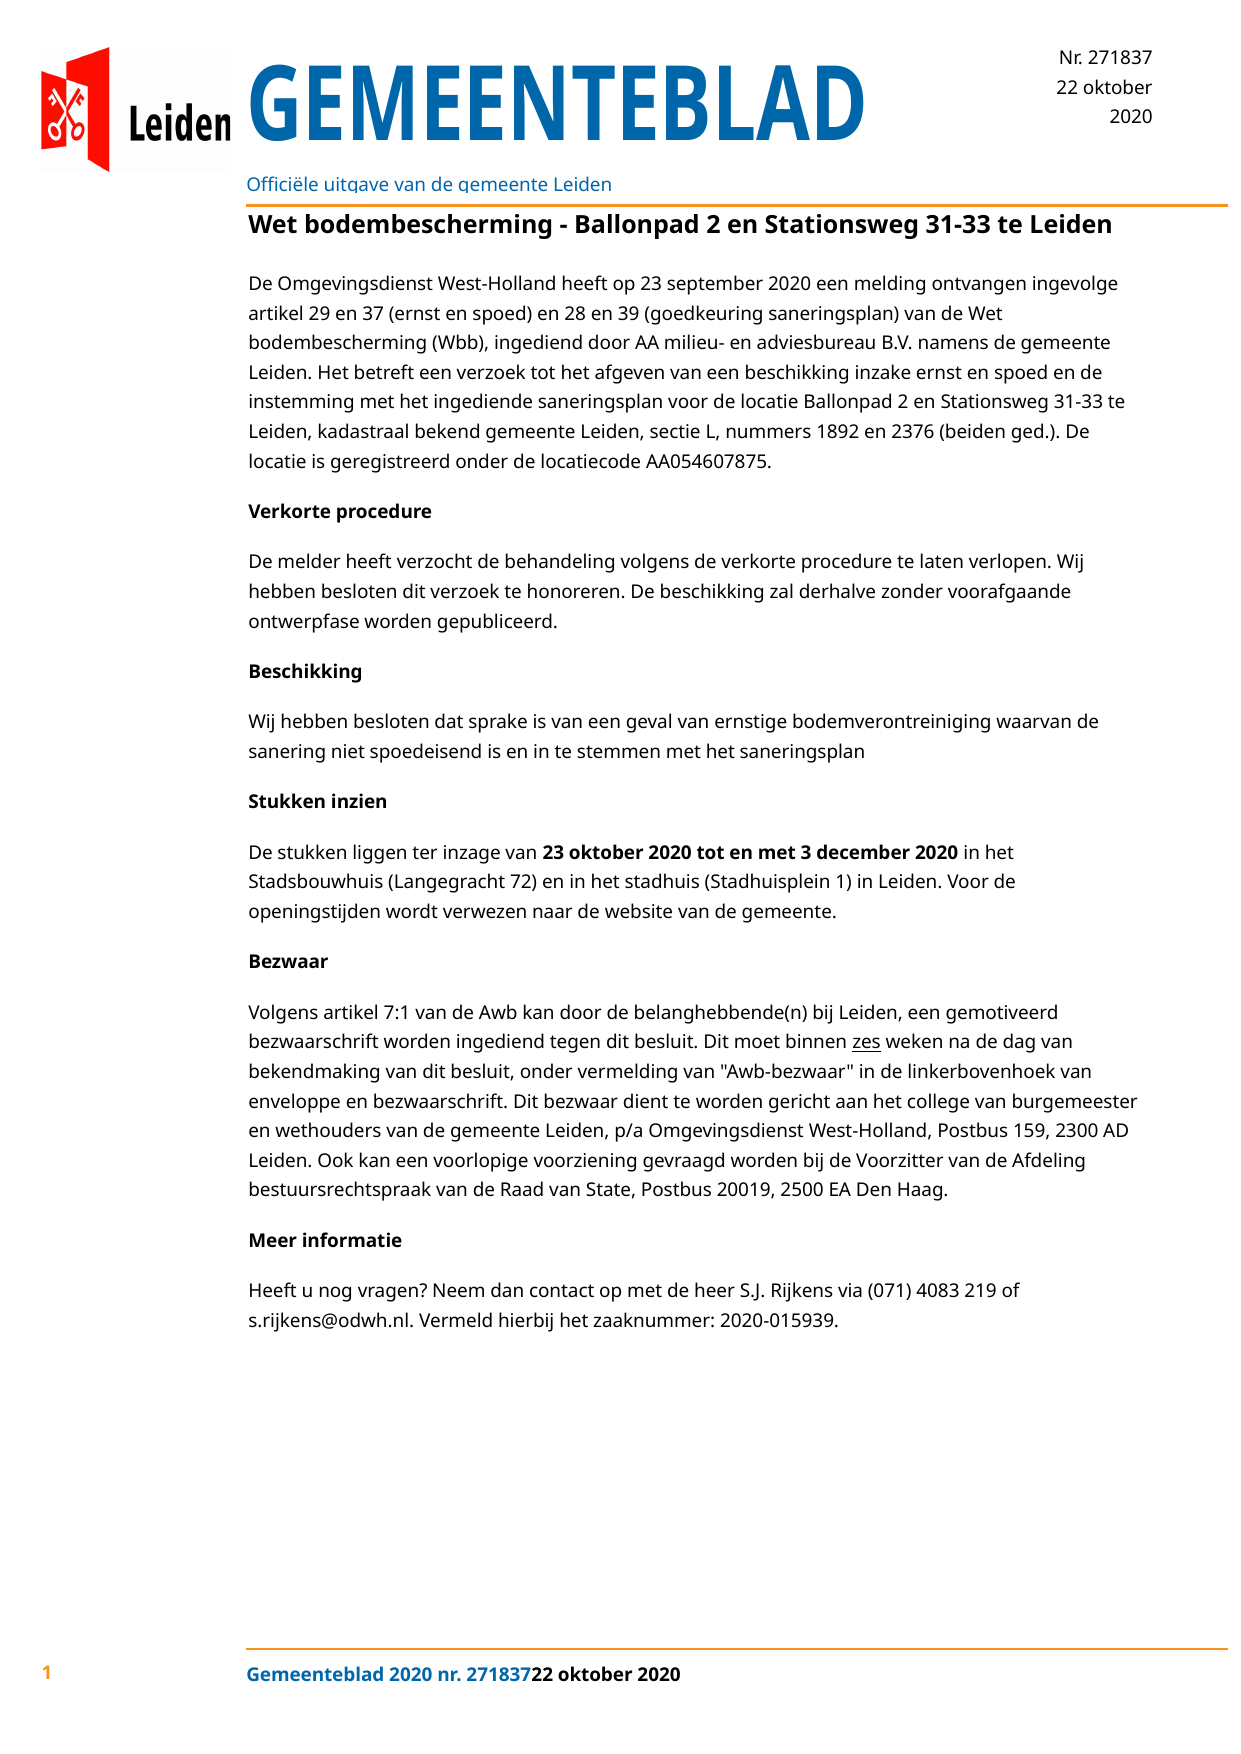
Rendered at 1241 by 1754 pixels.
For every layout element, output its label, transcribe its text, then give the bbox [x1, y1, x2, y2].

text Verkorte procedure [248, 498, 1152, 524]
text Heeft u nog vragen? Neem dan contact op met de heer S.J. Rijkens via (071) 4083 219 of s.rijkens@odwh.nl. Vermeld hierbij het zaaknummer: 2020-015939. [248, 1277, 1152, 1333]
text Bezwaar [248, 949, 1152, 974]
text De melder heeft verzocht de behandeling volgens de verkorte procedure te laten verlopen. Wij hebben besloten dit verzoek te honoreren. De beschikking zal derhalve zonder voorafgaande ontwerpfase worden gepubliceerd. [248, 549, 1152, 633]
text Stukken inzien [248, 789, 1152, 814]
text Meer informatie [248, 1227, 1152, 1253]
text Wij hebben besloten dat sprake is van een geval van ernstige bodemverontreiniging waarvan de sanering niet spoedeisend is en in te stemmen met het saneringsplan [248, 709, 1152, 764]
picture [41, 47, 231, 172]
text De Omgevingsdienst West-Holland heeft op 23 september 2020 een melding ontvangen ingevolge artikel 29 en 37 (ernst en spoed) en 28 en 39 (goedkeuring saneringsplan) van de Wet bodembescherming (Wbb), ingediend door AA milieu- en adviesbureau B.V. namens de gemeente Leiden. Het betreft een verzoek tot het afgeven van een beschikking inzake ernst en spoed en de instemming met het ingediende saneringsplan voor de locatie Ballonpad 2 en Stationsweg 31-33 te Leiden, kadastraal bekend gemeente Leiden, sectie L, nummers 1892 en 2376 (beiden ged.). De locatie is geregistreerd onder de locatiecode AA054607875. [248, 270, 1152, 473]
text Wet bodembescherming - Ballonpad 2 en Stationsweg 31-33 te Leiden [248, 207, 1152, 241]
text De stukken liggen ter inzage van 23 oktober 2020 tot en met 3 december 2020 in het Stadsbouwhuis (Langegracht 72) en in het stadhuis (Stadhuisplein 1) in Leiden. Voor de openingstijden wordt verwezen naar de website van de gemeente. [248, 839, 1152, 924]
text Beschikking [248, 658, 1152, 684]
text Volgens artikel 7:1 van de Awb kan door de belanghebbende(n) bij Leiden, een gemotiveerd bezwaarschrift worden ingediend tegen dit besluit. Dit moet binnen zes weken na de dag van bekendmaking van dit besluit, onder vermelding van "Awb-bezwaar" in de linkerbovenhoek van enveloppe en bezwaarschrift. Dit bezwaar dient te worden gericht aan het college van burgemeester en wethouders van de gemeente Leiden, p/a Omgevingsdienst West-Holland, Postbus 159, 2300 AD Leiden. Ook kan een voorlopige voorziening gevraagd worden bij de Voorzitter van de Afdeling bestuursrechtspraak van de Raad van State, Postbus 20019, 2500 EA Den Haag. [248, 999, 1152, 1202]
